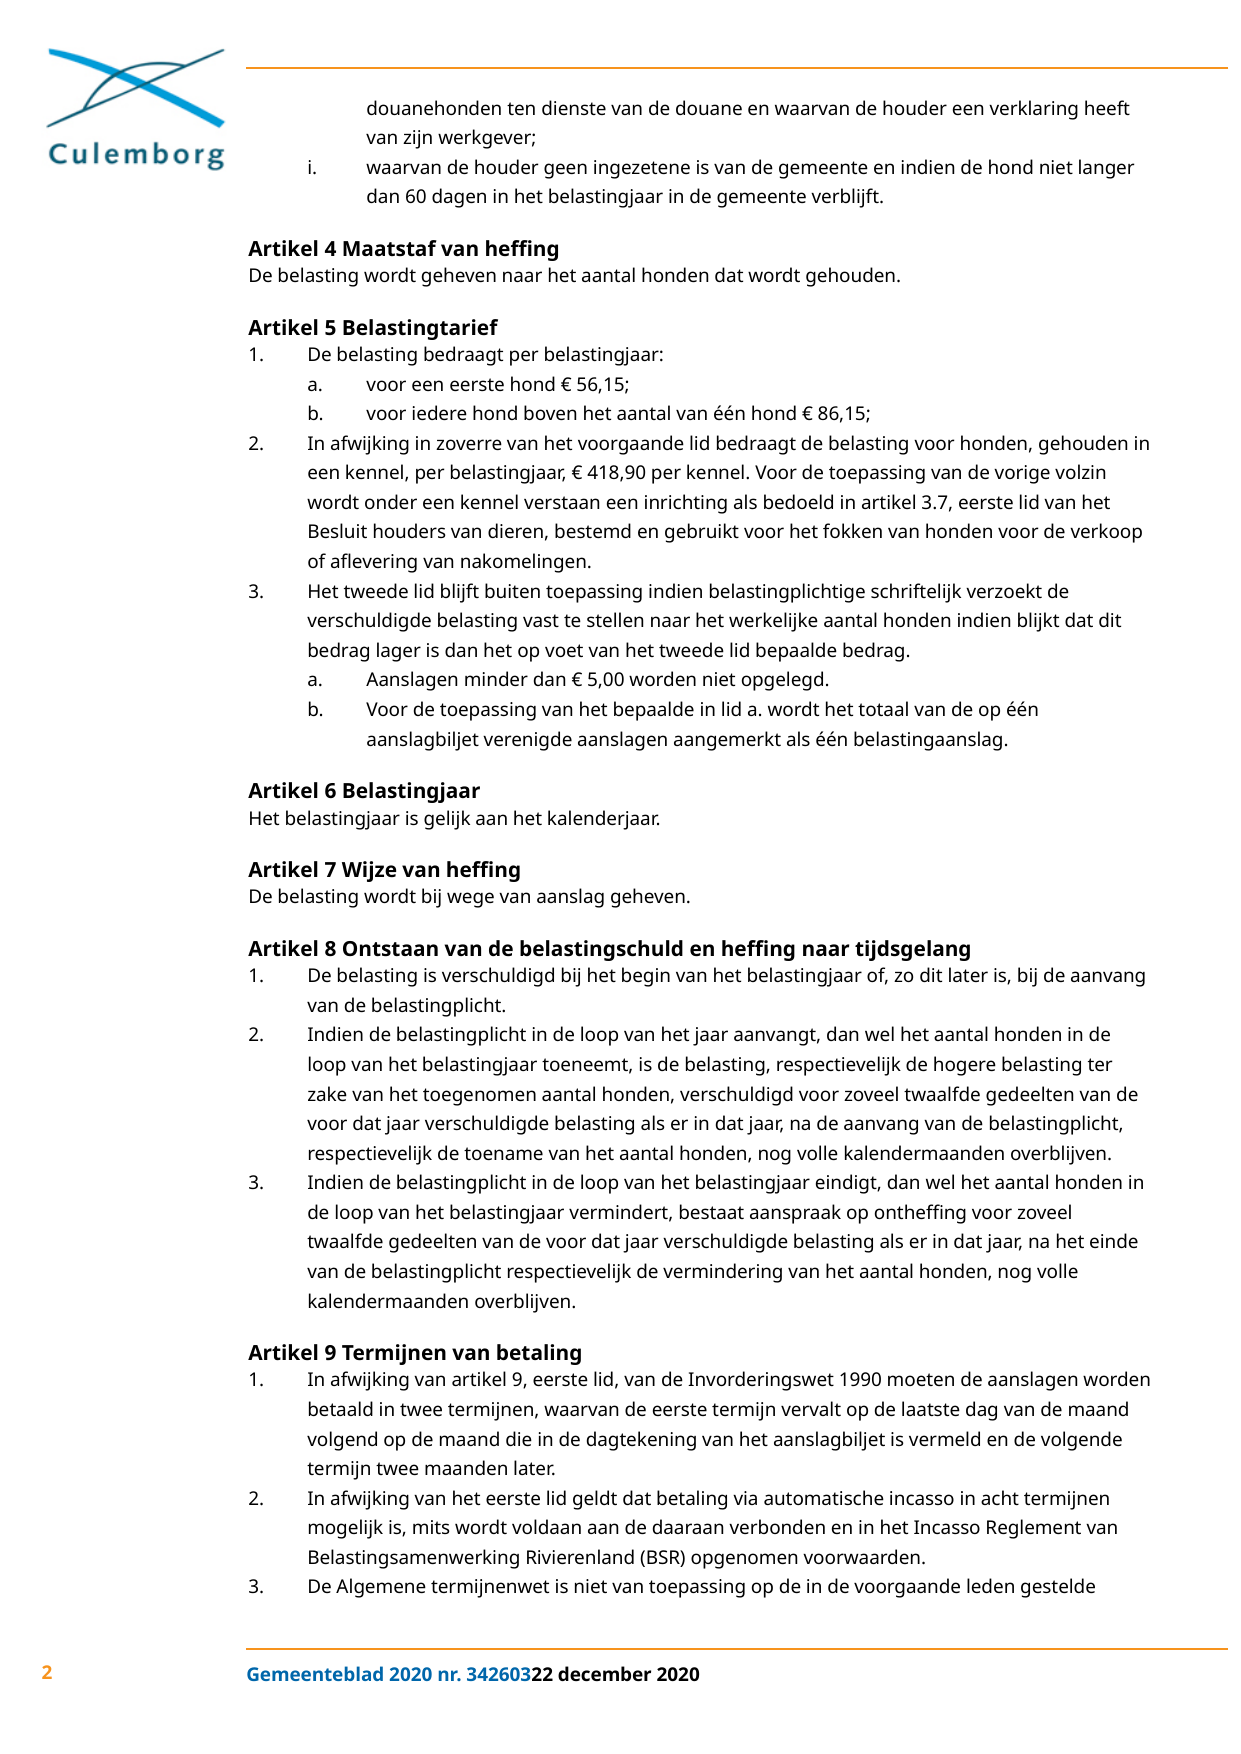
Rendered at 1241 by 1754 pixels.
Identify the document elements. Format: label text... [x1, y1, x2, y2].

text Artikel 6 Belastingjaar [248, 776, 1152, 805]
text Artikel 7 Wijze van heffing [248, 855, 1152, 883]
list Het tweede lid blijft buiten toepassing indien belastingplichtige schriftelijk verzoekt de verschuldigde belasting vast te stellen naar het werkelijke aantal honden indien blijkt dat dit bedrag lager is dan het op voet van het tweede lid bepaalde bedrag. [248, 578, 1152, 663]
list waarvan de houder geen ingezetene is van de gemeente en indien de hond niet langer dan 60 dagen in het belastingjaar in de gemeente verblijft. [307, 154, 1152, 209]
text Artikel 8 Ontstaan van de belastingschuld en heffing naar tijdsgelang [248, 934, 1152, 962]
list Indien de belastingplicht in de loop van het jaar aanvangt, dan wel het aantal honden in de loop van het belastingjaar toeneemt, is de belasting, respectievelijk de hogere belasting ter zake van het toegenomen aantal honden, verschuldigd voor zoveel twaalfde gedeelten van de voor dat jaar verschuldigde belasting als er in dat jaar, na de aanvang van de belastingplicht, respectievelijk de toename van het aantal honden, nog volle kalendermaanden overblijven. [248, 1022, 1152, 1166]
list Aanslagen minder dan € 5,00 worden niet opgelegd. [307, 667, 1152, 692]
list De Algemene termijnenwet is niet van toepassing op de in de voorgaande leden gestelde [248, 1574, 1152, 1599]
list In afwijking van het eerste lid geldt dat betaling via automatische incasso in acht termijnen mogelijk is, mits wordt voldaan aan de daaraan verbonden en in het Incasso Reglement van Belastingsamenwerking Rivierenland (BSR) opgenomen voorwaarden. [248, 1485, 1152, 1570]
list Indien de belastingplicht in de loop van het belastingjaar eindigt, dan wel het aantal honden in de loop van het belastingjaar vermindert, bestaat aanspraak op ontheffing voor zoveel twaalfde gedeelten van de voor dat jaar verschuldigde belasting als er in dat jaar, na het einde van de belastingplicht respectievelijk de vermindering van het aantal honden, nog volle kalendermaanden overblijven. [248, 1169, 1152, 1313]
list In afwijking in zoverre van het voorgaande lid bedraagt de belasting voor honden, gehouden in een kennel, per belastingjaar, € 418,90 per kennel. Voor de toepassing van de vorige volzin wordt onder een kennel verstaan een inrichting als bedoeld in artikel 3.7, eerste lid van het Besluit houders van dieren, bestemd en gebruikt voor het fokken van honden voor de verkoop of aflevering van nakomelingen. [248, 430, 1152, 574]
list In afwijking van artikel 9, eerste lid, van de Invorderingswet 1990 moeten de aanslagen worden betaald in twee termijnen, waarvan de eerste termijn vervalt op de laatste dag van de maand volgend op de maand die in de dagtekening van het aanslagbiljet is vermeld en de volgende termijn twee maanden later. [248, 1367, 1152, 1481]
text De belasting wordt geheven naar het aantal honden dat wordt gehouden. [248, 262, 1152, 288]
picture [41, 47, 231, 172]
text Artikel 5 Belastingtarief [248, 313, 1152, 341]
list Voor de toepassing van het bepaalde in lid a. wordt het totaal van de op één aanslagbiljet verenigde aanslagen aangemerkt als één belastingaanslag. [307, 696, 1152, 752]
text Artikel 9 Termijnen van betaling [248, 1338, 1152, 1367]
list De belasting bedraagt per belastingjaar: [248, 341, 1152, 367]
text Het belastingjaar is gelijk aan het kalenderjaar. [248, 805, 1152, 830]
list De belasting is verschuldigd bij het begin van het belastingjaar of, zo dit later is, bij de aanvang van de belastingplicht. [248, 962, 1152, 1018]
text De belasting wordt bij wege van aanslag geheven. [248, 883, 1152, 909]
text Artikel 4 Maatstaf van heffing [248, 234, 1152, 262]
list voor een eerste hond € 56,15; [307, 371, 1152, 397]
list douanehonden ten dienste van de douane en waarvan de houder een verklaring heeft van zijn werkgever; [307, 95, 1152, 150]
list voor iedere hond boven het aantal van één hond € 86,15; [307, 400, 1152, 426]
